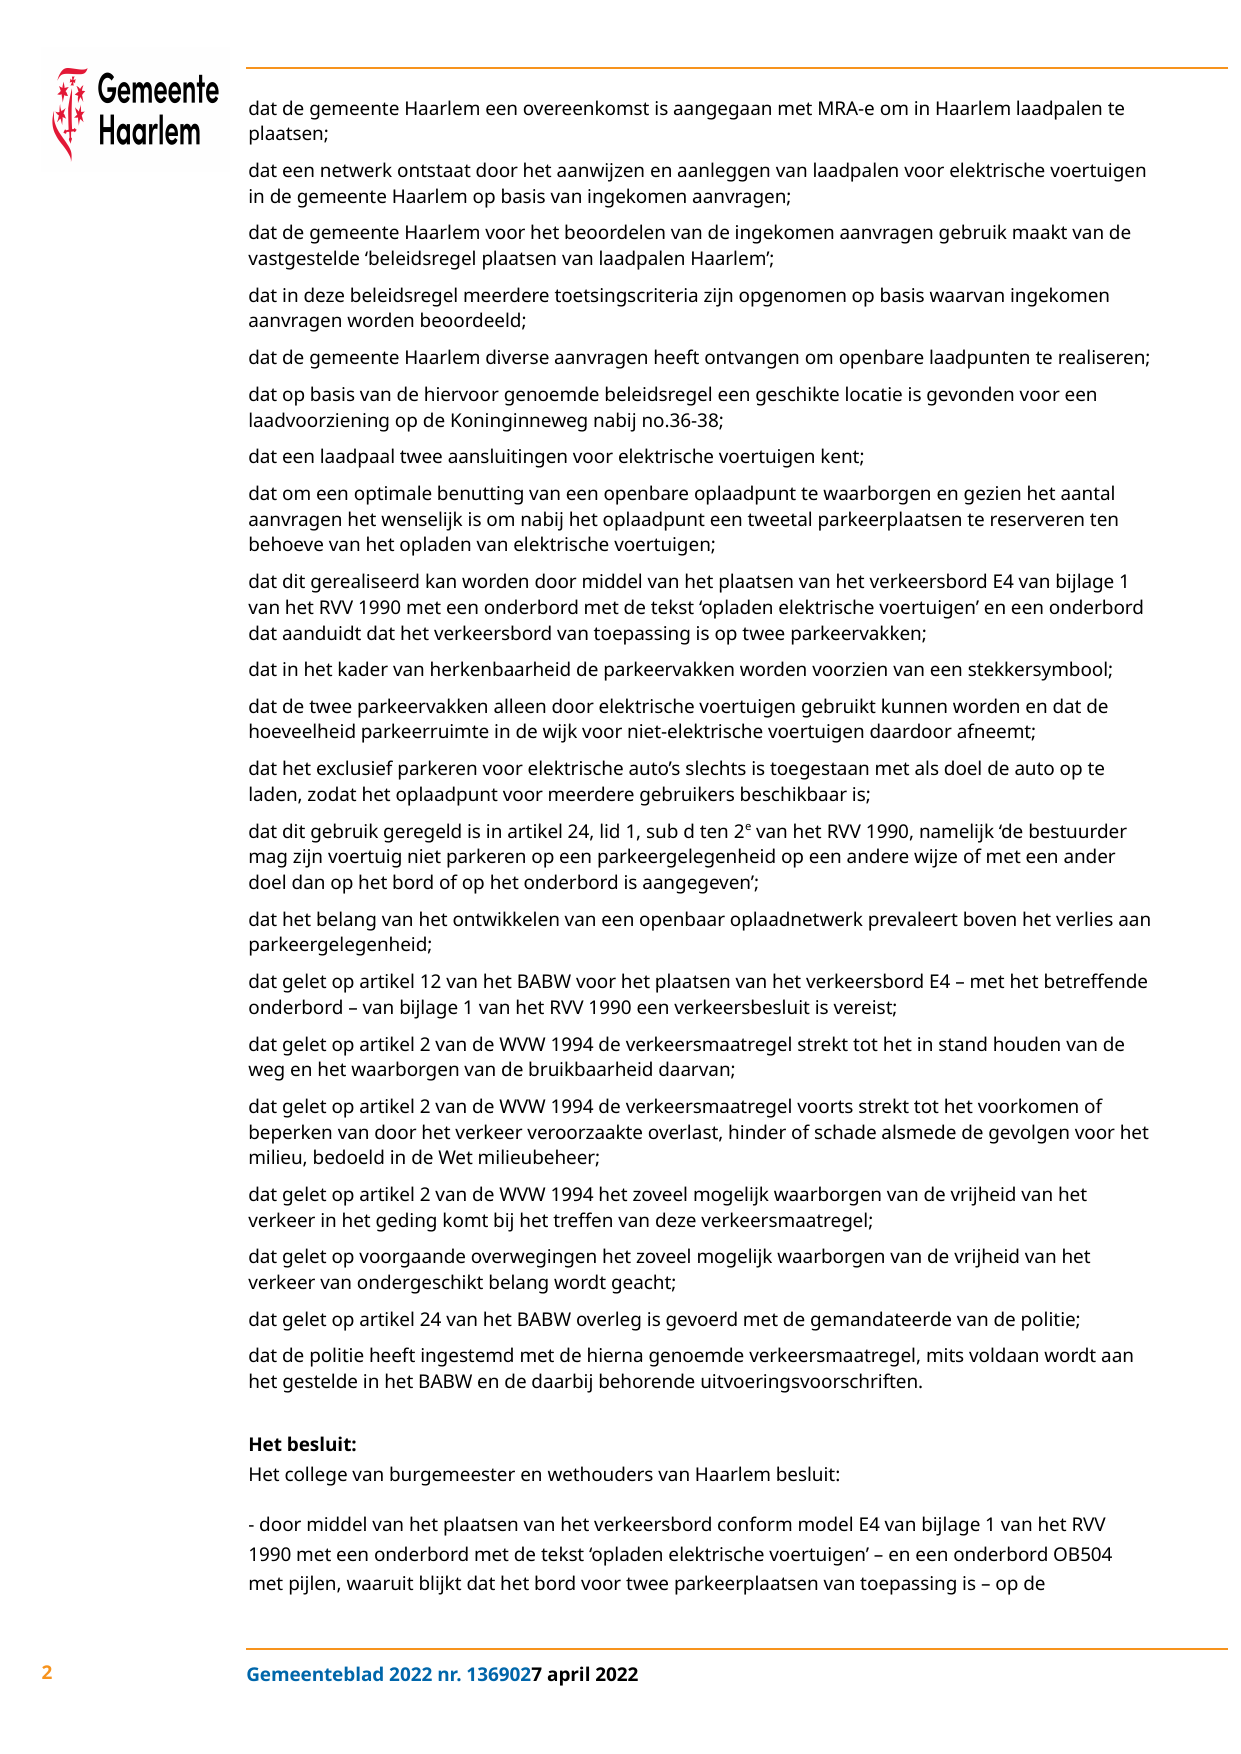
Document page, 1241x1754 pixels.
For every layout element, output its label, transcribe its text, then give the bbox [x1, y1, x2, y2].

text dat dit gerealiseerd kan worden door middel van het plaatsen van het verkeersbord E4 van bijlage 1 van het RVV 1990 met een onderbord met de tekst ‘opladen elektrische voertuigen’ en een onderbord dat aanduidt dat het verkeersbord van toepassing is op twee parkeervakken; [248, 568, 1152, 645]
text dat gelet op artikel 12 van het BABW voor het plaatsen van het verkeersbord E4 – met het betreffende onderbord – van bijlage 1 van het RVV 1990 een verkeersbesluit is vereist; [248, 968, 1152, 1020]
text dat de gemeente Haarlem diverse aanvragen heeft ontvangen om openbare laadpunten te realiseren; [248, 344, 1152, 370]
text Het college van burgemeester en wethouders van Haarlem besluit: [248, 1461, 1152, 1486]
text dat de gemeente Haarlem voor het beoordelen van de ingekomen aanvragen gebruik maakt van de vastgestelde ‘beleidsregel plaatsen van laadpalen Haarlem’; [248, 219, 1152, 271]
text dat gelet op artikel 24 van het BABW overleg is gevoerd met de gemandateerde van de politie; [248, 1306, 1152, 1332]
text dat het exclusief parkeren voor elektrische auto’s slechts is toegestaan met als doel de auto op te laden, zodat het oplaadpunt voor meerdere gebruikers beschikbaar is; [248, 755, 1152, 807]
text dat een netwerk ontstaat door het aanwijzen en aanleggen van laadpalen voor elektrische voertuigen in de gemeente Haarlem op basis van ingekomen aanvragen; [248, 157, 1152, 209]
text dat gelet op artikel 2 van de WVW 1994 het zoveel mogelijk waarborgen van de vrijheid van het verkeer in het geding komt bij het treffen van deze verkeersmaatregel; [248, 1181, 1152, 1233]
text dat een laadpaal twee aansluitingen voor elektrische voertuigen kent; [248, 443, 1152, 469]
text dat dit gebruik geregeld is in artikel 24, lid 1, sub d ten 2e van het RVV 1990, namelijk ‘de bestuurder mag zijn voertuig niet parkeren op een parkeergelegenheid op een andere wijze of met een ander doel dan op het bord of op het onderbord is aangegeven’; [248, 818, 1152, 895]
text dat om een optimale benutting van een openbare oplaadpunt te waarborgen en gezien het aantal aanvragen het wenselijk is om nabij het oplaadpunt een tweetal parkeerplaatsen te reserveren ten behoeve van het opladen van elektrische voertuigen; [248, 480, 1152, 557]
picture [41, 47, 231, 172]
text dat gelet op voorgaande overwegingen het zoveel mogelijk waarborgen van de vrijheid van het verkeer van ondergeschikt belang wordt geacht; [248, 1244, 1152, 1295]
text dat in deze beleidsregel meerdere toetsingscriteria zijn opgenomen op basis waarvan ingekomen aanvragen worden beoordeeld; [248, 282, 1152, 333]
text dat gelet op artikel 2 van de WVW 1994 de verkeersmaatregel voorts strekt tot het voorkomen of beperken van door het verkeer veroorzaakte overlast, hinder of schade alsmede de gevolgen voor het milieu, bedoeld in de Wet milieubeheer; [248, 1093, 1152, 1170]
text dat de twee parkeervakken alleen door elektrische voertuigen gebruikt kunnen worden en dat de hoeveelheid parkeerruimte in de wijk voor niet-elektrische voertuigen daardoor afneemt; [248, 693, 1152, 744]
text dat in het kader van herkenbaarheid de parkeervakken worden voorzien van een stekkersymbool; [248, 656, 1152, 682]
text dat gelet op artikel 2 van de WVW 1994 de verkeersmaatregel strekt tot het in stand houden van de weg en het waarborgen van de bruikbaarheid daarvan; [248, 1031, 1152, 1082]
text Het besluit: [248, 1431, 1152, 1457]
text dat het belang van het ontwikkelen van een openbaar oplaadnetwerk prevaleert boven het verlies aan parkeergelegenheid; [248, 906, 1152, 957]
text dat de politie heeft ingestemd met de hierna genoemde verkeersmaatregel, mits voldaan wordt aan het gestelde in het BABW en de daarbij behorende uitvoeringsvoorschriften. [248, 1343, 1152, 1394]
text - door middel van het plaatsen van het verkeersbord conform model E4 van bijlage 1 van het RVV 1990 met een onderbord met de tekst ‘opladen elektrische voertuigen’ – en een onderbord OB504 met pijlen, waaruit blijkt dat het bord voor twee parkeerplaatsen van toepassing is – op de [248, 1511, 1152, 1596]
text dat de gemeente Haarlem een overeenkomst is aangegaan met MRA-e om in Haarlem laadpalen te plaatsen; [248, 95, 1152, 146]
text dat op basis van de hiervoor genoemde beleidsregel een geschikte locatie is gevonden voor een laadvoorziening op de Koninginneweg nabij no.36-38; [248, 381, 1152, 432]
